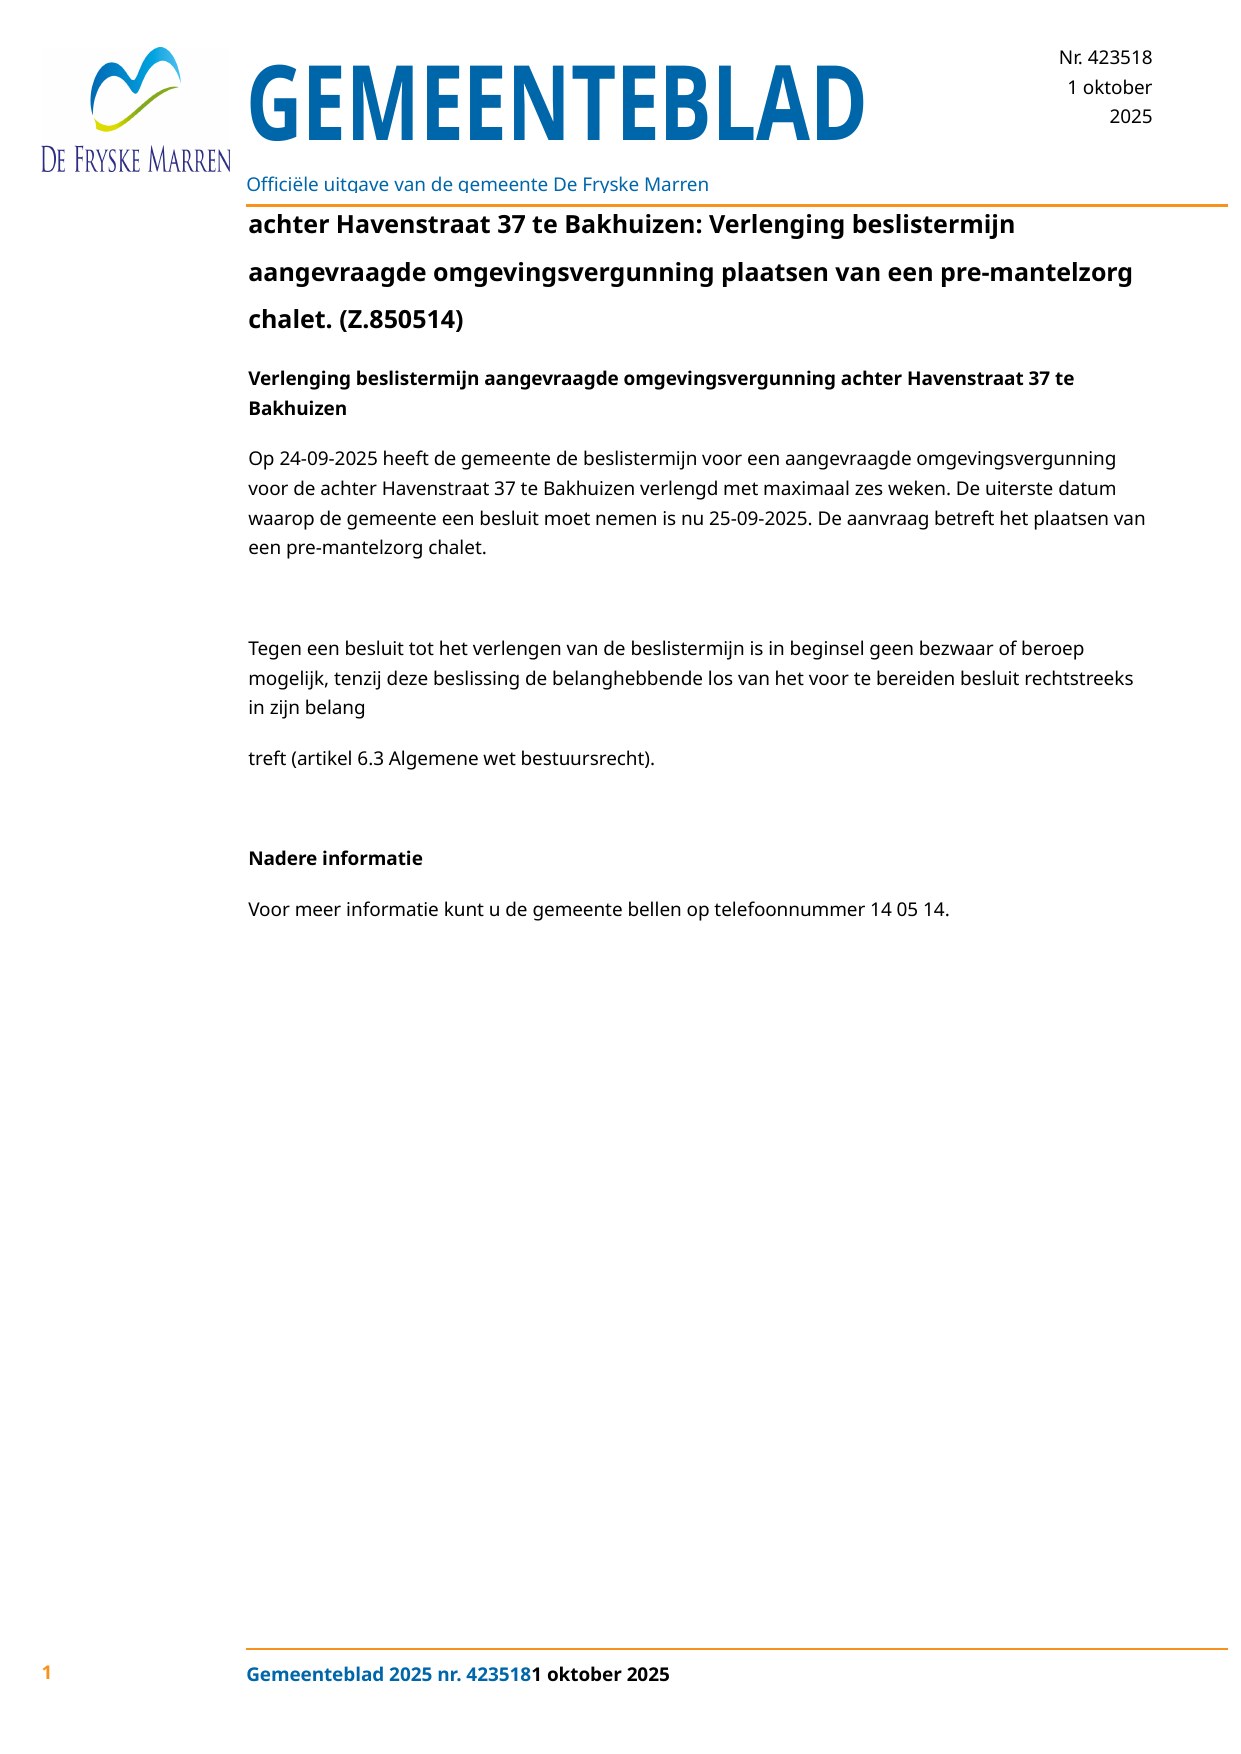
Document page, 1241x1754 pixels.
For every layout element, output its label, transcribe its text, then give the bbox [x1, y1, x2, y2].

text Tegen een besluit tot het verlengen van de beslistermijn is in beginsel geen bezwaar of beroep mogelijk, tenzij deze beslissing de belanghebbende los van het voor te bereiden besluit rechtstreeks in zijn belang [248, 635, 1152, 720]
text treft (artikel 6.3 Algemene wet bestuursrecht). [248, 745, 1152, 770]
text Voor meer informatie kunt u de gemeente bellen op telefoonnummer 14 05 14. [248, 896, 1152, 922]
text Nadere informatie [248, 846, 1152, 871]
text achter Havenstraat 37 te Bakhuizen: Verlenging beslistermijn aangevraagde omgevingsvergunning plaatsen van een pre-mantelzorg chalet. (Z.850514) [248, 207, 1152, 336]
text Op 24-09-2025 heeft de gemeente de beslistermijn voor een aangevraagde omgevingsvergunning voor de achter Havenstraat 37 te Bakhuizen verlengd met maximaal zes weken. De uiterste datum waarop de gemeente een besluit moet nemen is nu 25-09-2025. De aanvraag betreft het plaatsen van een pre-mantelzorg chalet. [248, 446, 1152, 560]
picture [41, 47, 231, 172]
text Verlenging beslistermijn aangevraagde omgevingsvergunning achter Havenstraat 37 te Bakhuizen [248, 366, 1152, 421]
